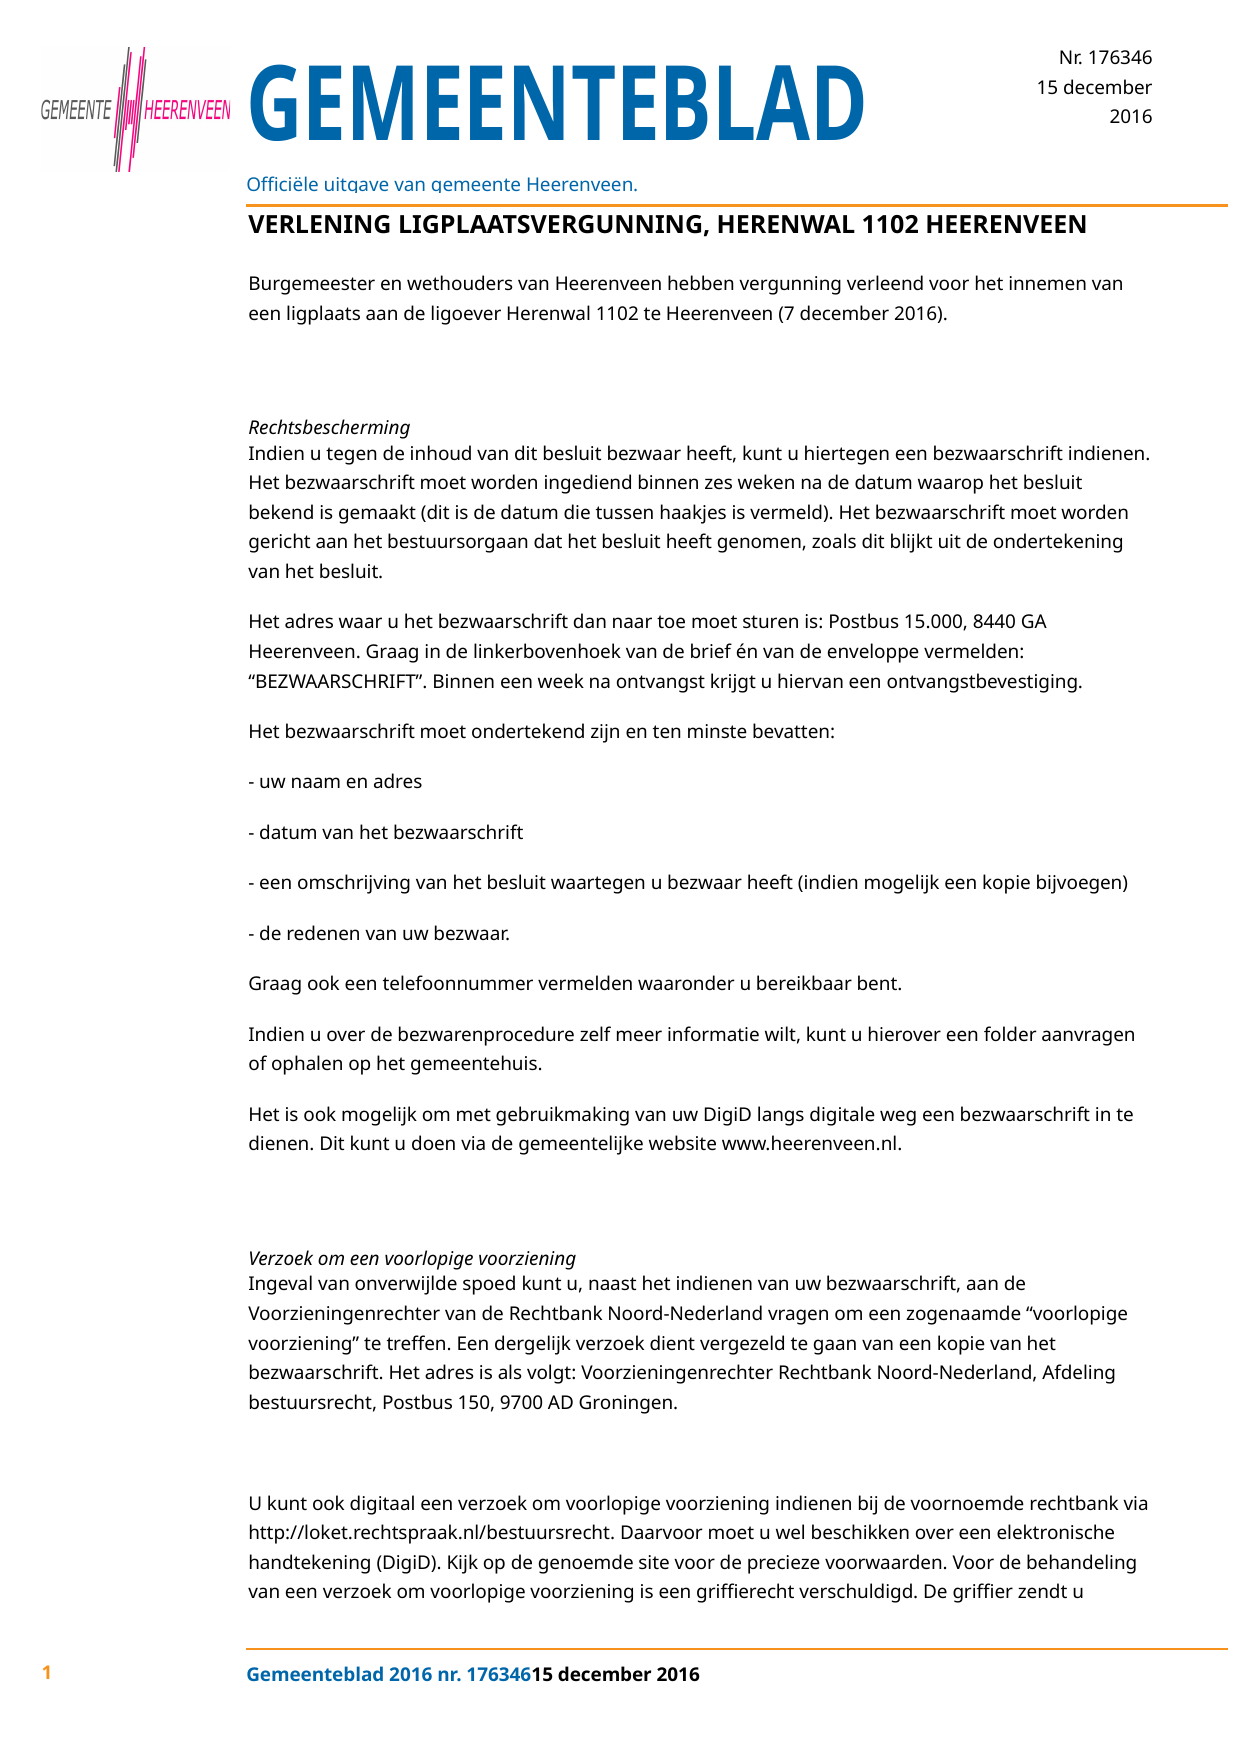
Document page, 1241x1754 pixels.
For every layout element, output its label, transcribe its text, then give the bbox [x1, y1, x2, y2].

text Burgemeester en wethouders van Heerenveen hebben vergunning verleend voor het innemen van een ligplaats aan de ligoever Herenwal 1102 te Heerenveen (7 december 2016). [248, 270, 1152, 326]
text VERLENING LIGPLAATSVERGUNNING, HERENWAL 1102 HEERENVEEN [248, 207, 1152, 241]
text - een omschrijving van het besluit waartegen u bezwaar heeft (indien mogelijk een kopie bijvoegen) [248, 869, 1152, 895]
text Het bezwaarschrift moet ondertekend zijn en ten minste bevatten: [248, 718, 1152, 744]
text Rechtsbescherming [248, 414, 1152, 440]
text - de redenen van uw bezwaar. [248, 920, 1152, 946]
text Het adres waar u het bezwaarschrift dan naar toe moet sturen is: Postbus 15.000, 8440 GA Heerenveen. Graag in de linkerbovenhoek van de brief én van de enveloppe vermelden: “BEZWAARSCHRIFT”. Binnen een week na ontvangst krijgt u hiervan een ontvangstbevestiging. [248, 609, 1152, 694]
picture [41, 47, 231, 172]
text Graag ook een telefoonnummer vermelden waaronder u bereikbaar bent. [248, 970, 1152, 996]
text U kunt ook digitaal een verzoek om voorlopige voorziening indienen bij de voornoemde rechtbank via http://loket.rechtspraak.nl/bestuursrecht. Daarvoor moet u wel beschikken over een elektronische handtekening (DigiD). Kijk op de genoemde site voor de precieze voorwaarden. Voor de behandeling van een verzoek om voorlopige voorziening is een griffierecht verschuldigd. De griffier zendt u [248, 1490, 1152, 1604]
text - uw naam en adres [248, 769, 1152, 794]
text Het is ook mogelijk om met gebruikmaking van uw DigiD langs digitale weg een bezwaarschrift in te dienen. Dit kunt u doen via de gemeentelijke website www.heerenveen.nl. [248, 1101, 1152, 1156]
text Indien u over de bezwarenprocedure zelf meer informatie wilt, kunt u hierover een folder aanvragen of ophalen op het gemeentehuis. [248, 1021, 1152, 1076]
text Verzoek om een voorlopige voorziening [248, 1245, 1152, 1271]
text Ingeval van onverwijlde spoed kunt u, naast het indienen van uw bezwaarschrift, aan de Voorzieningenrechter van de Rechtbank Noord-Nederland vragen om een zogenaamde “voorlopige voorziening” te treffen. Een dergelijk verzoek dient vergezeld te gaan van een kopie van het bezwaarschrift. Het adres is als volgt: Voorzieningenrechter Rechtbank Noord-Nederland, Afdeling bestuursrecht, Postbus 150, 9700 AD Groningen. [248, 1271, 1152, 1414]
text - datum van het bezwaarschrift [248, 819, 1152, 845]
text Indien u tegen de inhoud van dit besluit bezwaar heeft, kunt u hiertegen een bezwaarschrift indienen. Het bezwaarschrift moet worden ingediend binnen zes weken na de datum waarop het besluit bekend is gemaakt (dit is de datum die tussen haakjes is vermeld). Het bezwaarschrift moet worden gericht aan het bestuursorgaan dat het besluit heeft genomen, zoals dit blijkt uit de ondertekening van het besluit. [248, 440, 1152, 584]
